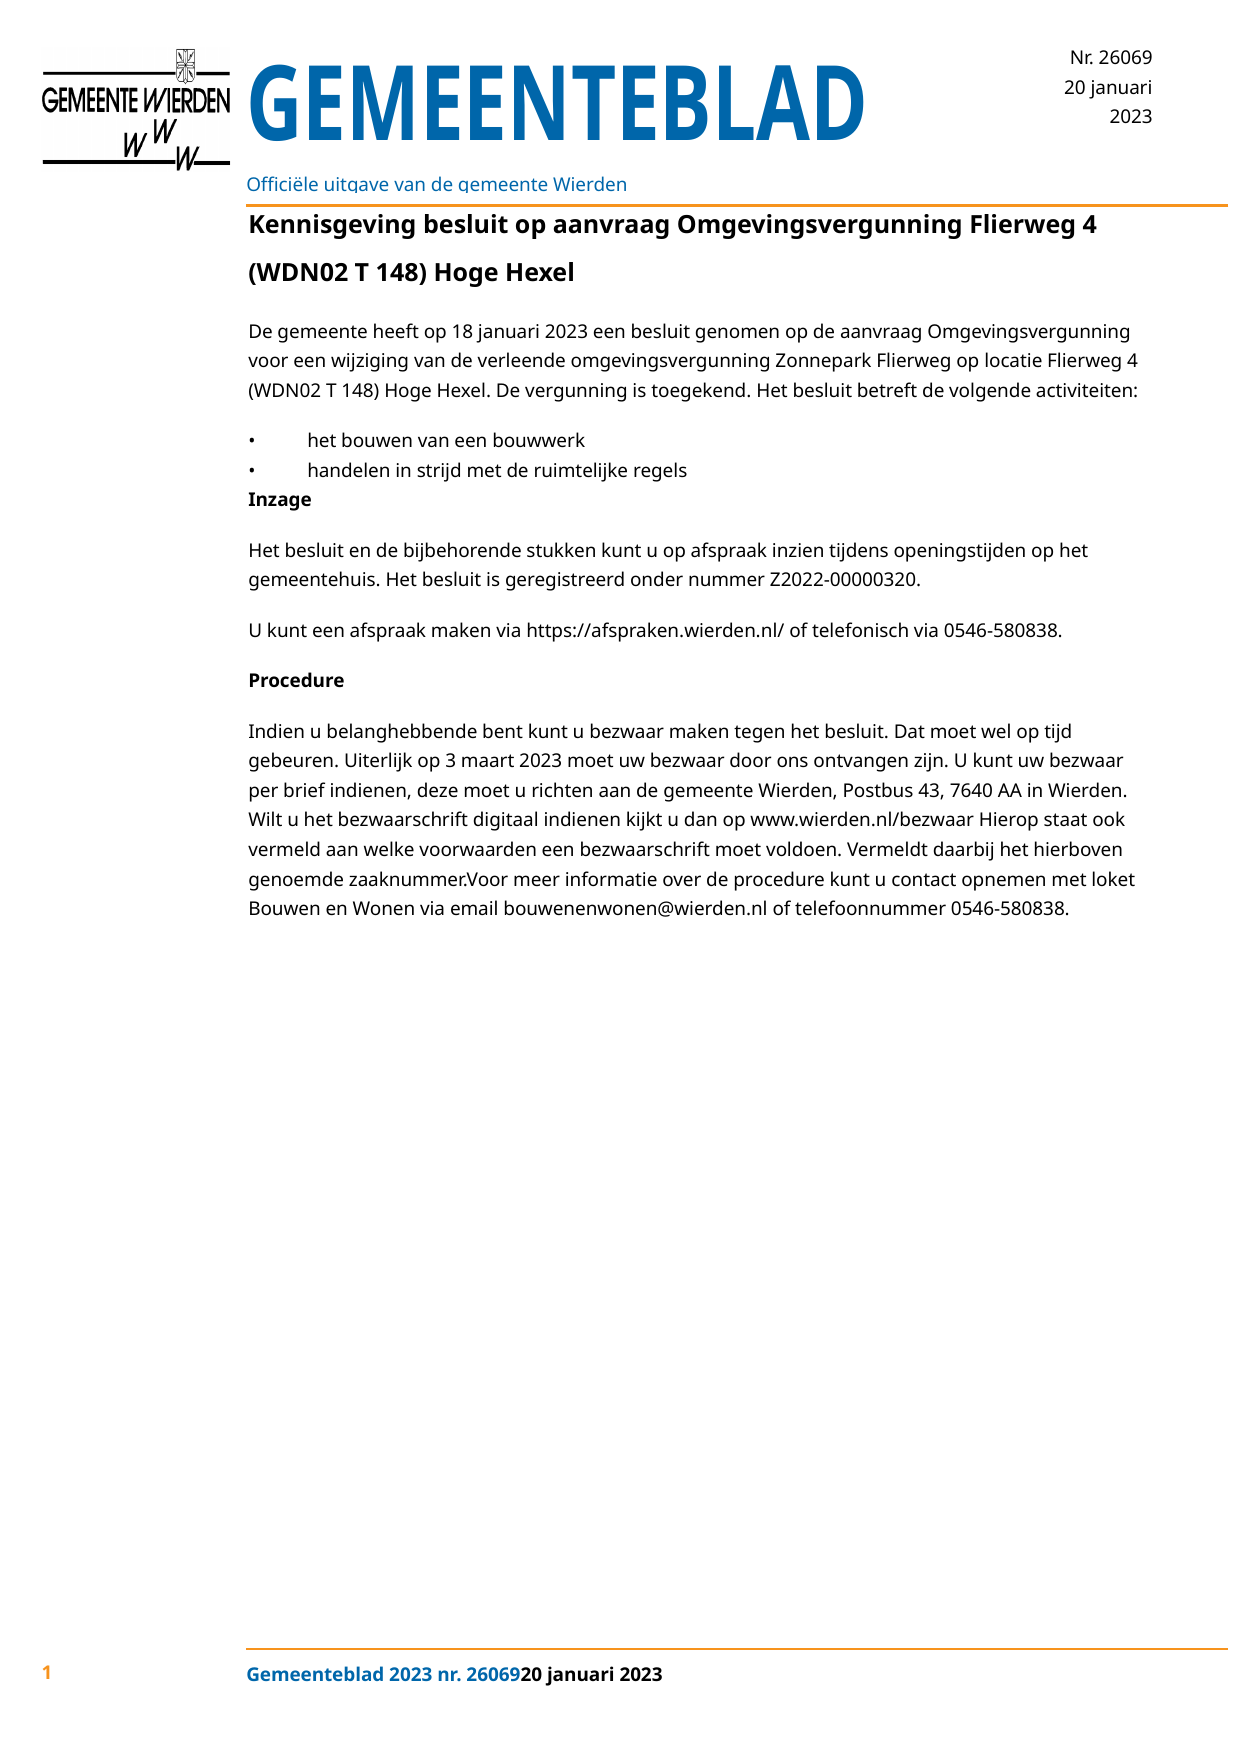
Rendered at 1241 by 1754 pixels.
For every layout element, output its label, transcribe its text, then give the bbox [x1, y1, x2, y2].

text Inzage [248, 487, 1152, 512]
text Het besluit en de bijbehorende stukken kunt u op afspraak inzien tijdens openingstijden op het gemeentehuis. Het besluit is geregistreerd onder nummer Z2022-00000320. [248, 537, 1152, 592]
text De gemeente heeft op 18 januari 2023 een besluit genomen op de aanvraag Omgevingsvergunning voor een wijziging van de verleende omgevingsvergunning Zonnepark Flierweg op locatie Flierweg 4 (WDN02 T 148) Hoge Hexel. De vergunning is toegekend. Het besluit betreft de volgende activiteiten: [248, 318, 1152, 403]
text U kunt een afspraak maken via https://afspraken.wierden.nl/ of telefonisch via 0546-580838. [248, 617, 1152, 643]
picture [41, 47, 231, 172]
list het bouwen van een bouwwerk [248, 427, 1152, 453]
text Procedure [248, 667, 1152, 693]
text Kennisgeving besluit op aanvraag Omgevingsvergunning Flierweg 4 (WDN02 T 148) Hoge Hexel [248, 207, 1152, 288]
list handelen in strijd met de ruimtelijke regels [248, 457, 1152, 483]
text Indien u belanghebbende bent kunt u bezwaar maken tegen het besluit. Dat moet wel op tijd gebeuren. Uiterlijk op 3 maart 2023 moet uw bezwaar door ons ontvangen zijn. U kunt uw bezwaar per brief indienen, deze moet u richten aan de gemeente Wierden, Postbus 43, 7640 AA in Wierden. Wilt u het bezwaarschrift digitaal indienen kijkt u dan op www.wierden.nl/bezwaar Hierop staat ook vermeld aan welke voorwaarden een bezwaarschrift moet voldoen. Vermeldt daarbij het hierboven genoemde zaaknummer.Voor meer informatie over de procedure kunt u contact opnemen met loket Bouwen en Wonen via email bouwenenwonen@wierden.nl of telefoonnummer 0546-580838. [248, 718, 1152, 921]
